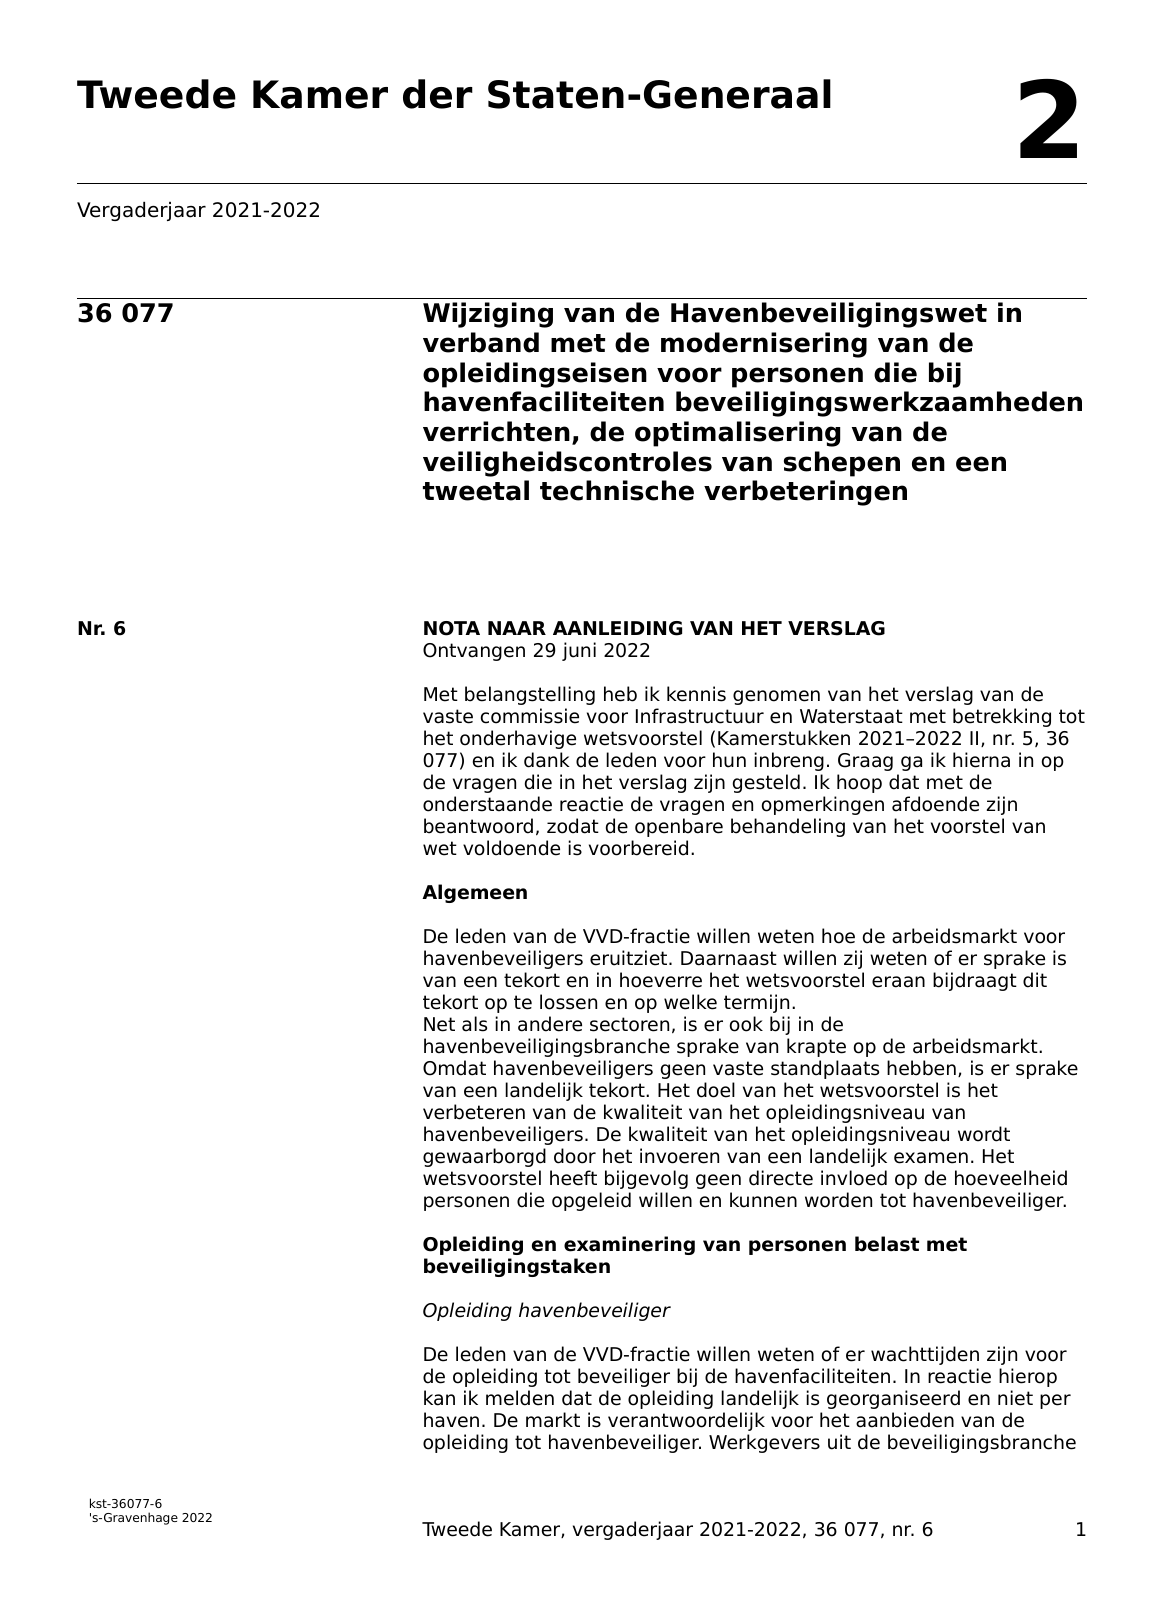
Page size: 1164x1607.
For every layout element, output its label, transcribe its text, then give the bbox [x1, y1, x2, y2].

text De leden van de VVD-fractie willen weten of er wachttijden zijn voor de opleiding tot beveiliger bij de havenfaciliteiten. In reactie hierop kan ik melden dat de opleiding landelijk is georganiseerd en niet per haven. De markt is verantwoordelijk voor het aanbieden van de opleiding tot havenbeveiliger. Werkgevers uit de beveiligingsbranche [422, 1344, 1087, 1454]
table_header Tweede Kamer der Staten-Generaal [77, 59, 886, 183]
subtitle Algemeen [422, 882, 1087, 904]
subtitle Nr. 6 NOTA NAAR AANLEIDING VAN HET VERSLAG [77, 618, 1087, 640]
subtitle Opleiding havenbeveiliger [422, 1300, 1087, 1322]
text De leden van de VVD-fractie willen weten hoe de arbeidsmarkt voor havenbeveiligers eruitziet. Daarnaast willen zij weten of er sprake is van een tekort en in hoeverre het wetsvoorstel eraan bijdraagt dit tekort op te lossen en op welke termijn. [422, 926, 1087, 1014]
text kst-36077-6 [88, 1497, 323, 1511]
table_header 2 [886, 59, 1087, 183]
table_cell Vergaderjaar 2021-2022 [77, 184, 1087, 298]
text Ontvangen 29 juni 2022 [422, 640, 1087, 662]
subtitle Opleiding en examinering van personen belast met beveiligingstaken [422, 1234, 1087, 1278]
text 's-Gravenhage 2022 [88, 1511, 323, 1525]
text Met belangstelling heb ik kennis genomen van het verslag van de vaste commissie voor Infrastructuur en Waterstaat met betrekking tot het onderhavige wetsvoorstel (Kamerstukken 2021–2022 II, nr. 5, 36 077) en ik dank de leden voor hun inbreng. Graag ga ik hierna in op de vragen die in het verslag zijn gesteld. Ik hoop dat met de onderstaande reactie de vragen en opmerkingen afdoende zijn beantwoord, zodat de openbare behandeling van het voorstel van wet voldoende is voorbereid. [422, 684, 1087, 860]
text Net als in andere sectoren, is er ook bij in de havenbeveiligingsbranche sprake van krapte op de arbeidsmarkt. Omdat havenbeveiligers geen vaste standplaats hebben, is er sprake van een landelijk tekort. Het doel van het wetsvoorstel is het verbeteren van de kwaliteit van het opleidingsniveau van havenbeveiligers. De kwaliteit van het opleidingsniveau wordt gewaarborgd door het invoeren van een landelijk examen. Het wetsvoorstel heeft bijgevolg geen directe invloed op de hoeveelheid personen die opgeleid willen en kunnen worden tot havenbeveiliger. [422, 1014, 1087, 1212]
subtitle 36 077 Wijziging van de Havenbeveiligingswet in verband met de modernisering van de opleidingseisen voor personen die bij havenfaciliteiten beveiligingswerkzaamheden verrichten, de optimalisering van de veiligheidscontroles van schepen en een tweetal technische verbeteringen [77, 299, 1087, 507]
